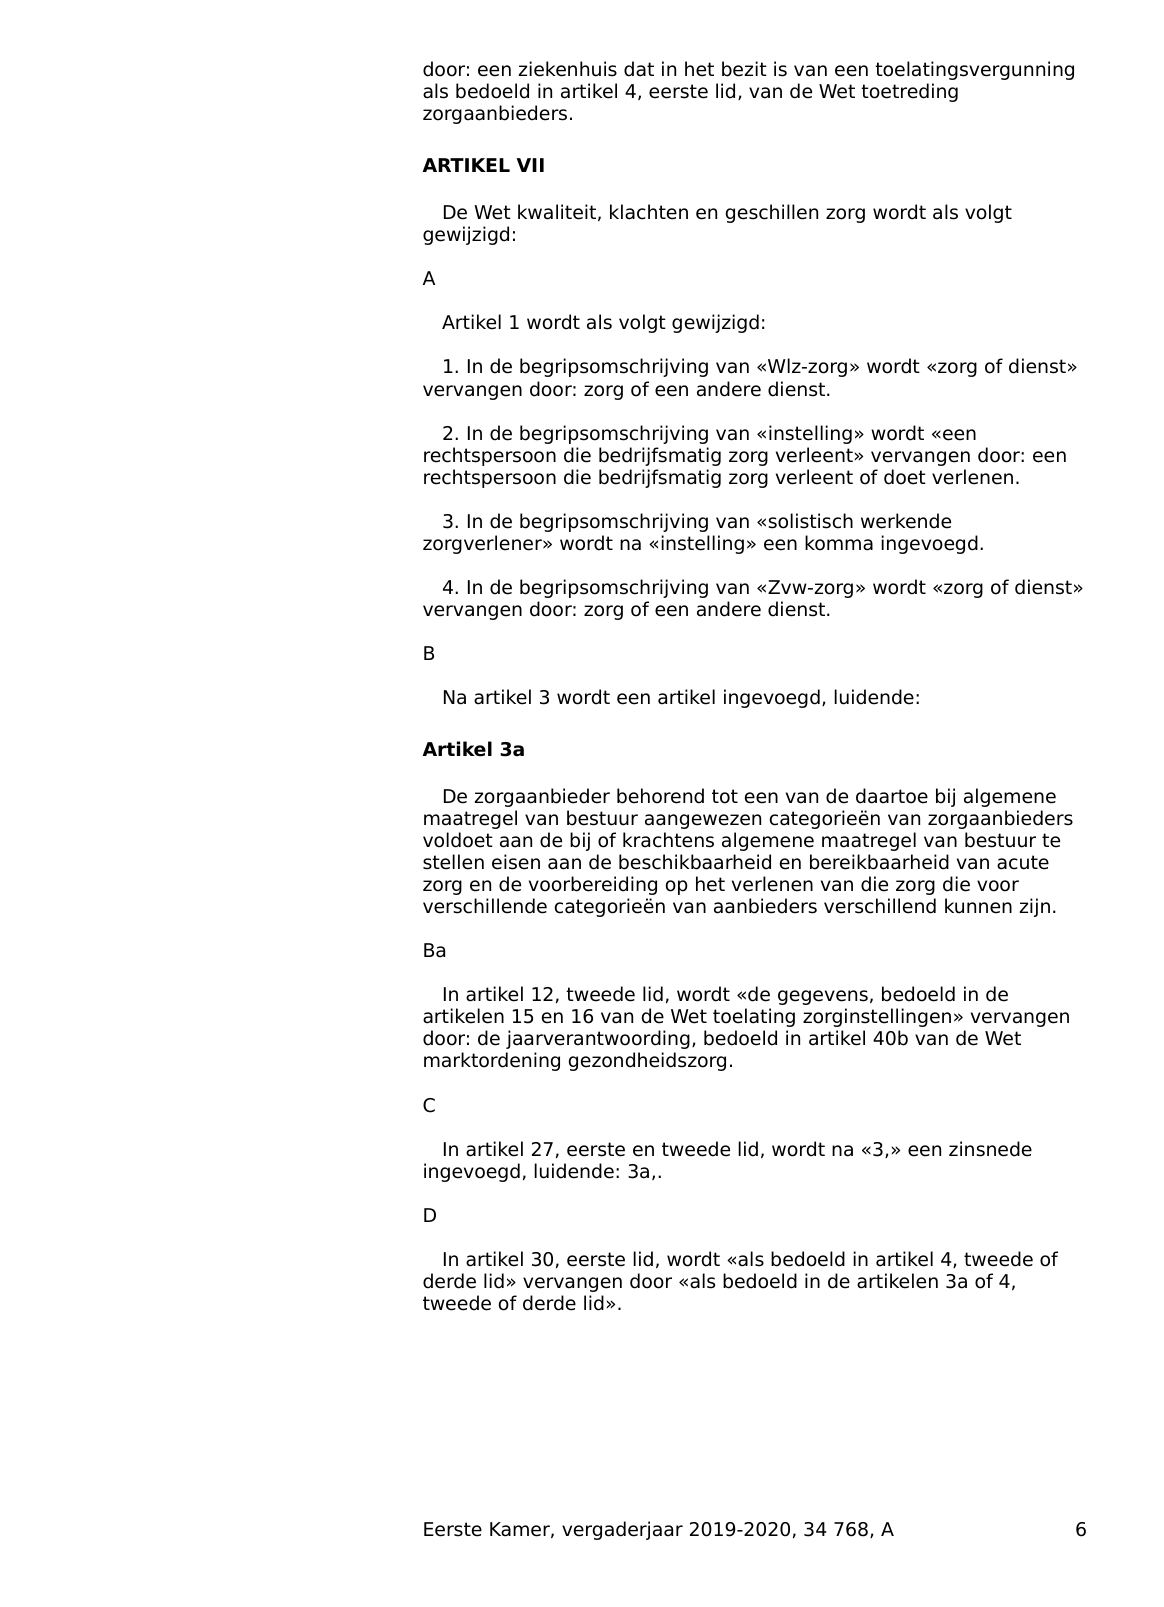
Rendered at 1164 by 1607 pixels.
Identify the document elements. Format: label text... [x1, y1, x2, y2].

text A [422, 268, 1087, 290]
text In artikel 30, eerste lid, wordt «als bedoeld in artikel 4, tweede of derde lid» vervangen door «als bedoeld in de artikelen 3a of 4, tweede of derde lid». [422, 1249, 1087, 1315]
text Ba [422, 940, 1087, 962]
text Na artikel 3 wordt een artikel ingevoegd, luidende: [422, 687, 1087, 709]
text De zorgaanbieder behorend tot een van de daartoe bij algemene maatregel van bestuur aangewezen categorieën van zorgaanbieders voldoet aan de bij of krachtens algemene maatregel van bestuur te stellen eisen aan de beschikbaarheid en bereikbaarheid van acute zorg en de voorbereiding op het verlenen van die zorg die voor verschillende categorieën van aanbieders verschillend kunnen zijn. [422, 786, 1087, 918]
text C [422, 1094, 1087, 1116]
text 4. In de begripsomschrijving van «Zvw-zorg» wordt «zorg of dienst» vervangen door: zorg of een andere dienst. [422, 577, 1087, 621]
text B [422, 643, 1087, 665]
text Artikel 1 wordt als volgt gewijzigd: [422, 312, 1087, 334]
text 3. In de begripsomschrijving van «solistisch werkende zorgverlener» wordt na «instelling» een komma ingevoegd. [422, 511, 1087, 555]
subtitle Artikel 3a [422, 739, 1087, 761]
text door: een ziekenhuis dat in het bezit is van een toelatingsvergunning als bedoeld in artikel 4, eerste lid, van de Wet toetreding zorgaanbieders. [422, 59, 1087, 125]
text De Wet kwaliteit, klachten en geschillen zorg wordt als volgt gewijzigd: [422, 202, 1087, 246]
text In artikel 27, eerste en tweede lid, wordt na «3,» een zinsnede ingevoegd, luidende: 3a,. [422, 1139, 1087, 1183]
text 2. In de begripsomschrijving van «instelling» wordt «een rechtspersoon die bedrijfsmatig zorg verleent» vervangen door: een rechtspersoon die bedrijfsmatig zorg verleent of doet verlenen. [422, 423, 1087, 488]
subtitle ARTIKEL VII [422, 155, 1087, 177]
text D [422, 1205, 1087, 1227]
text In artikel 12, tweede lid, wordt «de gegevens, bedoeld in de artikelen 15 en 16 van de Wet toelating zorginstellingen» vervangen door: de jaarverantwoording, bedoeld in artikel 40b van de Wet marktordening gezondheidszorg. [422, 984, 1087, 1072]
text 1. In de begripsomschrijving van «Wlz-zorg» wordt «zorg of dienst» vervangen door: zorg of een andere dienst. [422, 356, 1087, 400]
